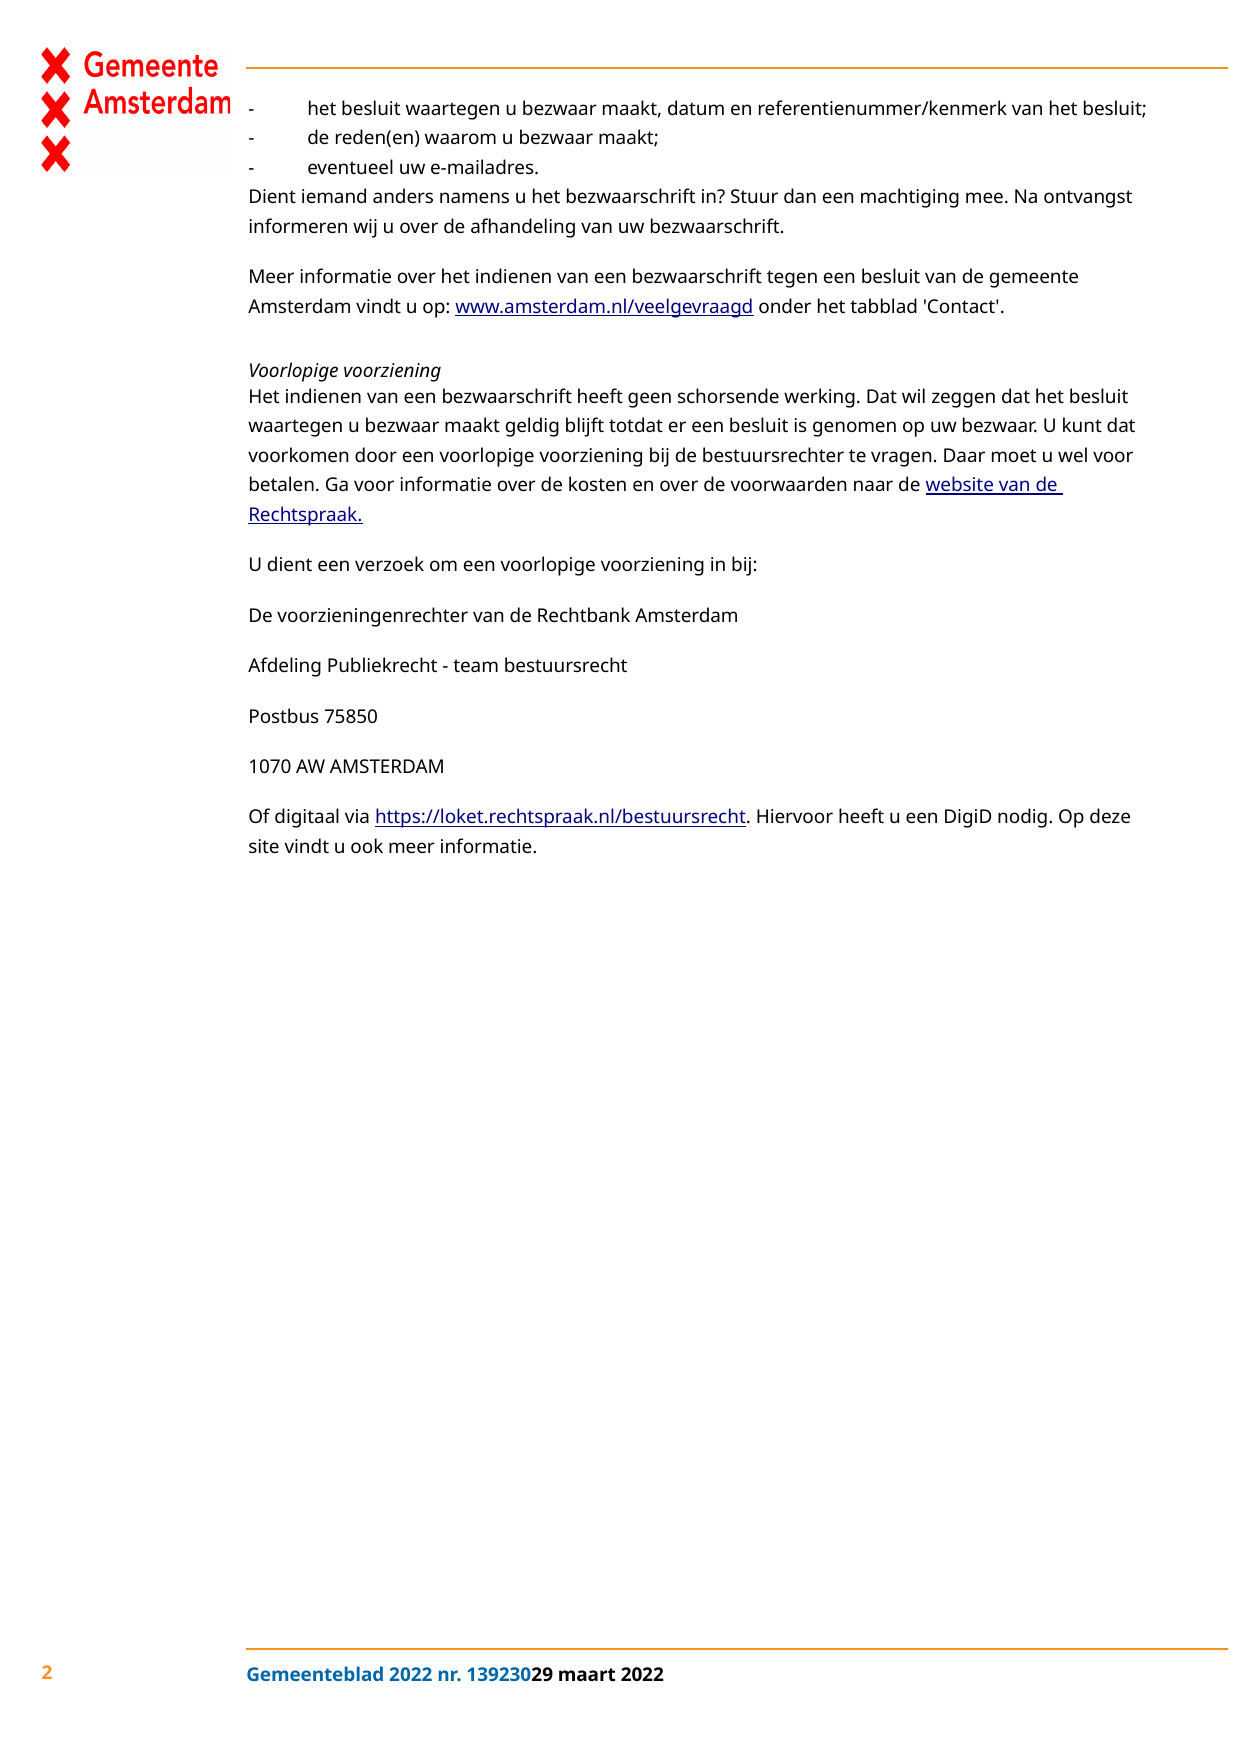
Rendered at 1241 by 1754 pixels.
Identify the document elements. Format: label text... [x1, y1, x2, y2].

text Of digitaal via https://loket.rechtspraak.nl/bestuursrecht. Hiervoor heeft u een DigiD nodig. Op deze site vindt u ook meer informatie. [248, 804, 1152, 859]
text U dient een verzoek om een voorlopige voorziening in bij: [248, 552, 1152, 577]
list de reden(en) waarom u bezwaar maakt; [248, 124, 1152, 150]
text Dient iemand anders namens u het bezwaarschrift in? Stuur dan een machtiging mee. Na ontvangst informeren wij u over de afhandeling van uw bezwaarschrift. [248, 183, 1152, 239]
text De voorzieningenrechter van de Rechtbank Amsterdam [248, 602, 1152, 628]
list eventueel uw e-mailadres. [248, 154, 1152, 180]
text Postbus 75850 [248, 703, 1152, 728]
text 1070 AW AMSTERDAM [248, 753, 1152, 779]
list het besluit waartegen u bezwaar maakt, datum en referentienummer/kenmerk van het besluit; [248, 95, 1152, 121]
text Voorlopige voorziening [248, 357, 1152, 383]
text Afdeling Publiekrecht - team bestuursrecht [248, 652, 1152, 678]
text Meer informatie over het indienen van een bezwaarschrift tegen een besluit van de gemeente Amsterdam vindt u op: www.amsterdam.nl/veelgevraagd onder het tabblad 'Contact'. [248, 263, 1152, 319]
picture [41, 47, 231, 172]
text Het indienen van een bezwaarschrift heeft geen schorsende werking. Dat wil zeggen dat het besluit waartegen u bezwaar maakt geldig blijft totdat er een besluit is genomen op uw bezwaar. U kunt dat voorkomen door een voorlopige voorziening bij de bestuursrechter te vragen. Daar moet u wel voor betalen. Ga voor informatie over de kosten en over de voorwaarden naar de website van de Rechtspraak. [248, 383, 1152, 527]
